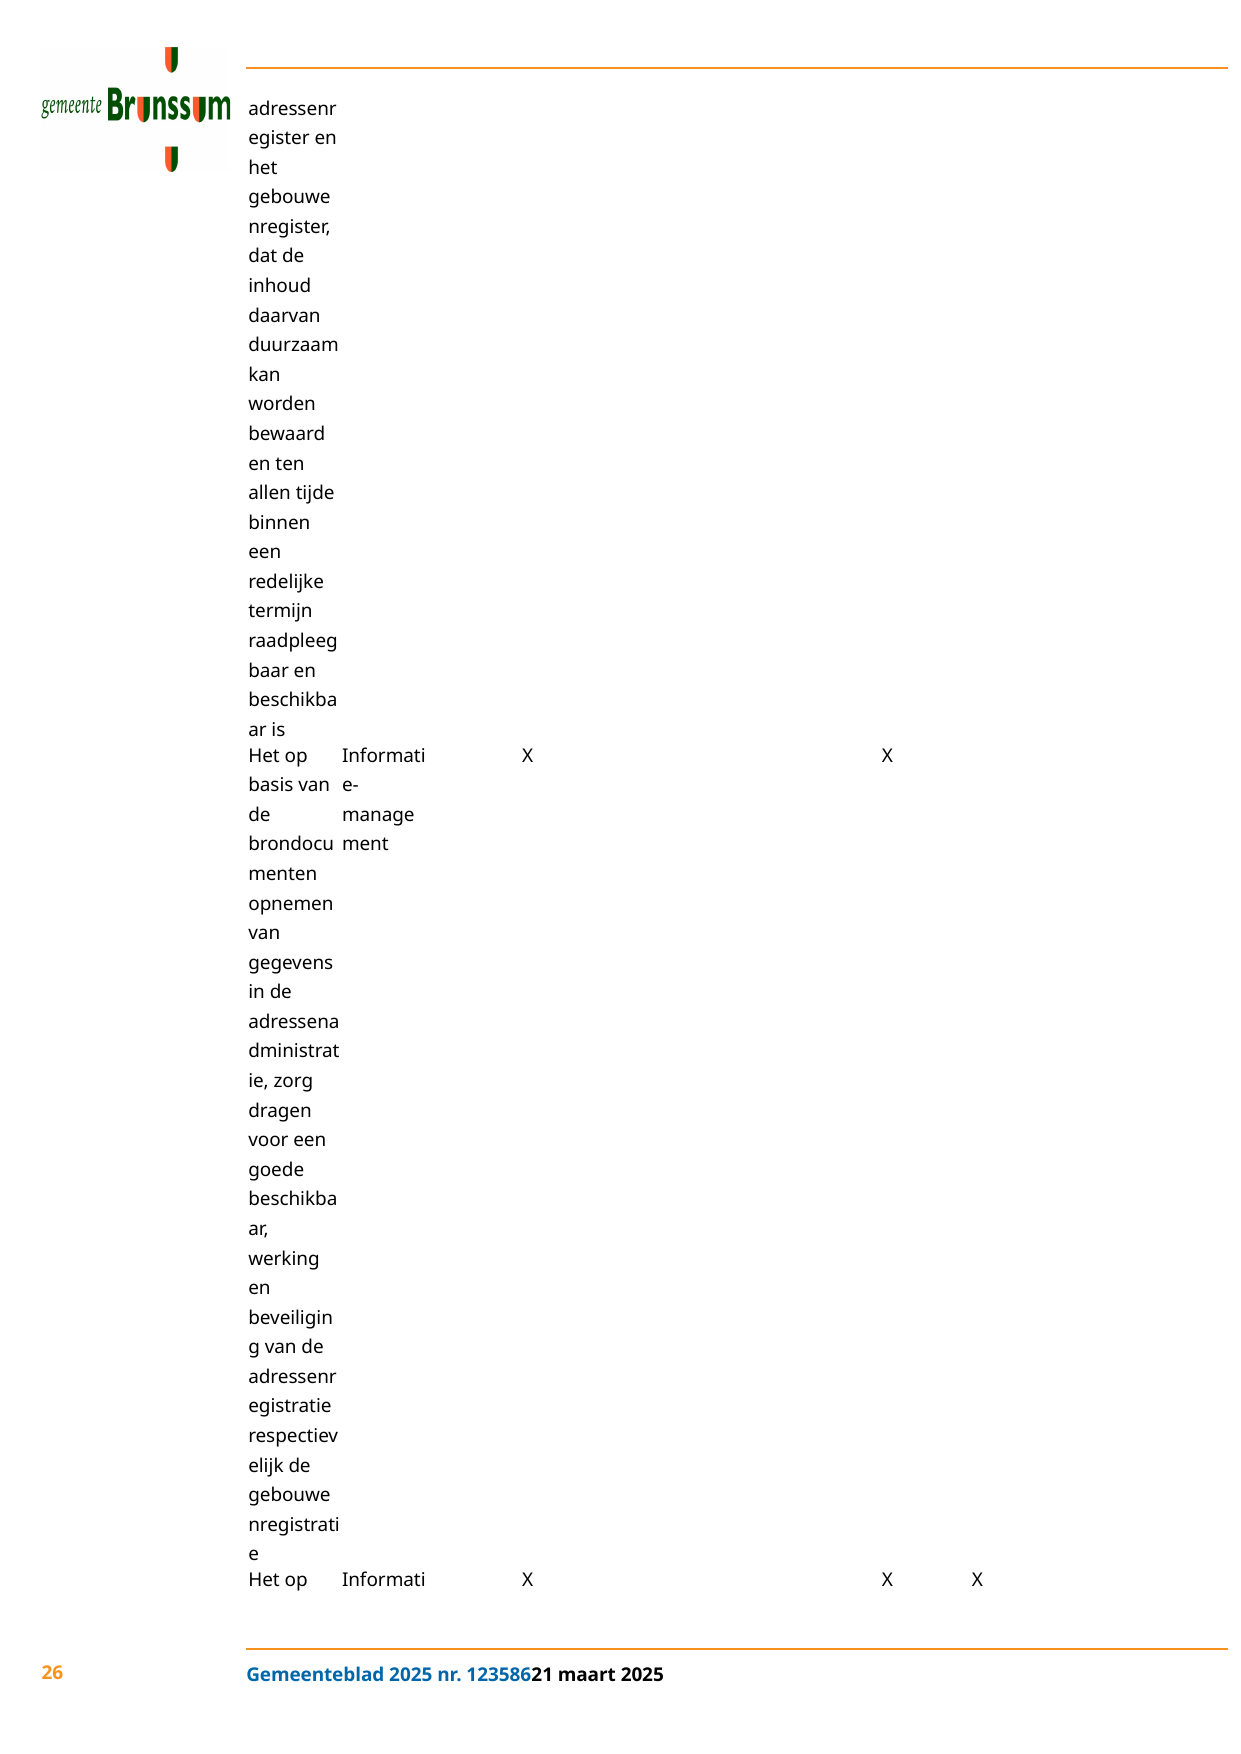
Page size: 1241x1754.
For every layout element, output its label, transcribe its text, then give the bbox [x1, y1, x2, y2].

table_cell Het op [248, 1566, 342, 1592]
table_cell [432, 742, 522, 1566]
table_cell [882, 95, 972, 742]
table_cell [972, 742, 1062, 1566]
table_cell Het op basis van de brondocumenten opnemen van gegevens in de adressenadministratie, zorg dragen voor een goede beschikbaar, werking en beveiliging van de adressenregistratie respectievelijk de gebouwenregistratie [248, 742, 342, 1566]
table_cell [432, 95, 522, 742]
table_cell X [882, 1566, 972, 1592]
table_cell [342, 95, 432, 742]
table_cell [972, 95, 1062, 742]
table_cell X [522, 1566, 612, 1592]
table_cell Informatie-management [342, 742, 432, 1566]
picture [41, 47, 231, 172]
table_cell [1062, 742, 1152, 1566]
table_cell [1062, 1566, 1152, 1592]
table_cell Informati [342, 1566, 432, 1592]
table_cell adressenregister en het gebouwenregister, dat de inhoud daarvan duurzaam kan worden bewaard en ten allen tijde binnen een redelijke termijn raadpleegbaar en beschikbaar is [248, 95, 342, 742]
table_cell [702, 742, 792, 1566]
table_cell X [522, 742, 612, 1566]
table_cell [612, 95, 702, 742]
table_cell [702, 95, 792, 742]
table_cell X [882, 742, 972, 1566]
table_cell [1062, 95, 1152, 742]
table_cell [612, 1566, 702, 1592]
table_cell [522, 95, 612, 742]
table_cell [612, 742, 702, 1566]
table_cell [702, 1566, 792, 1592]
table_cell [792, 742, 882, 1566]
table_cell X [972, 1566, 1062, 1592]
table_cell [792, 95, 882, 742]
table_cell [792, 1566, 882, 1592]
table_cell [432, 1566, 522, 1592]
